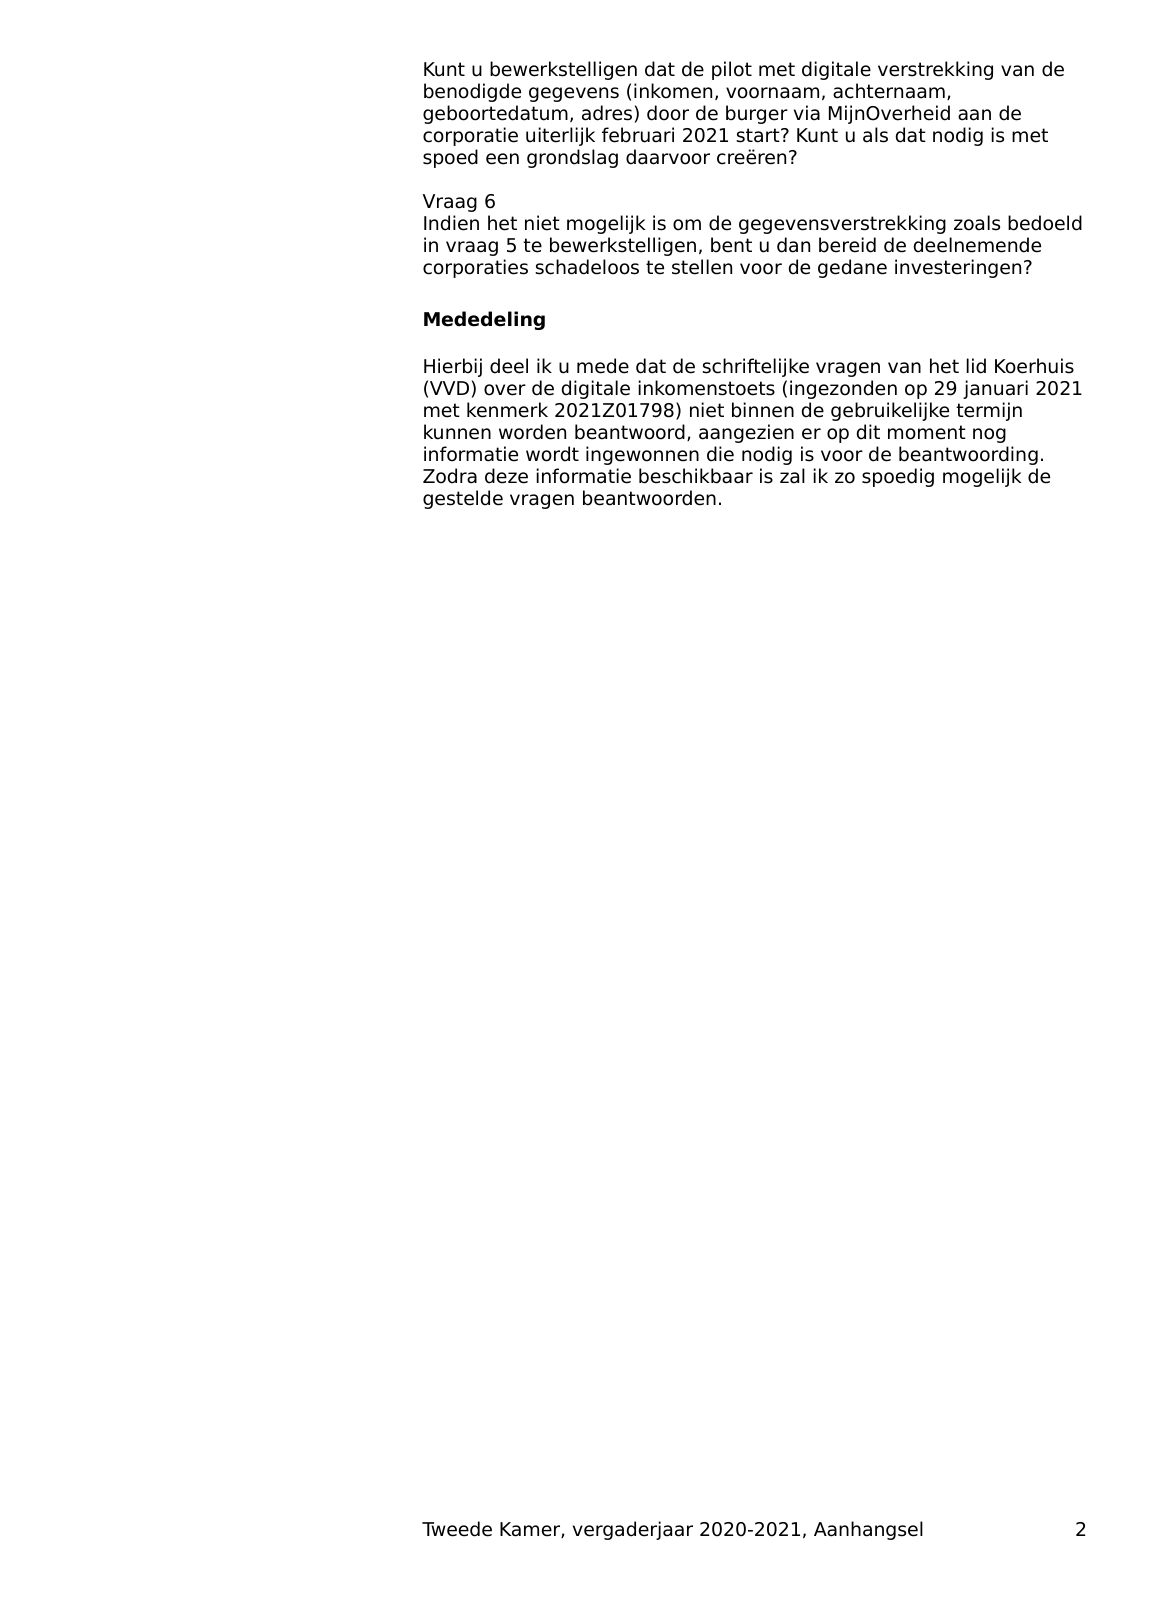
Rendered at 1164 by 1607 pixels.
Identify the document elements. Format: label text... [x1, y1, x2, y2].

subtitle Mededeling [422, 309, 1087, 331]
text Vraag 6 [422, 191, 1087, 213]
text Hierbij deel ik u mede dat de schriftelijke vragen van het lid Koerhuis (VVD) over de digitale inkomenstoets (ingezonden op 29 januari 2021 met kenmerk 2021Z01798) niet binnen de gebruikelijke termijn kunnen worden beantwoord, aangezien er op dit moment nog informatie wordt ingewonnen die nodig is voor de beantwoording. Zodra deze informatie beschikbaar is zal ik zo spoedig mogelijk de gestelde vragen beantwoorden. [422, 356, 1087, 510]
text Indien het niet mogelijk is om de gegevensverstrekking zoals bedoeld in vraag 5 te bewerkstelligen, bent u dan bereid de deelnemende corporaties schadeloos te stellen voor de gedane investeringen? [422, 213, 1087, 279]
text Kunt u bewerkstelligen dat de pilot met digitale verstrekking van de benodigde gegevens (inkomen, voornaam, achternaam, geboortedatum, adres) door de burger via MijnOverheid aan de corporatie uiterlijk februari 2021 start? Kunt u als dat nodig is met spoed een grondslag daarvoor creëren? [422, 59, 1087, 169]
